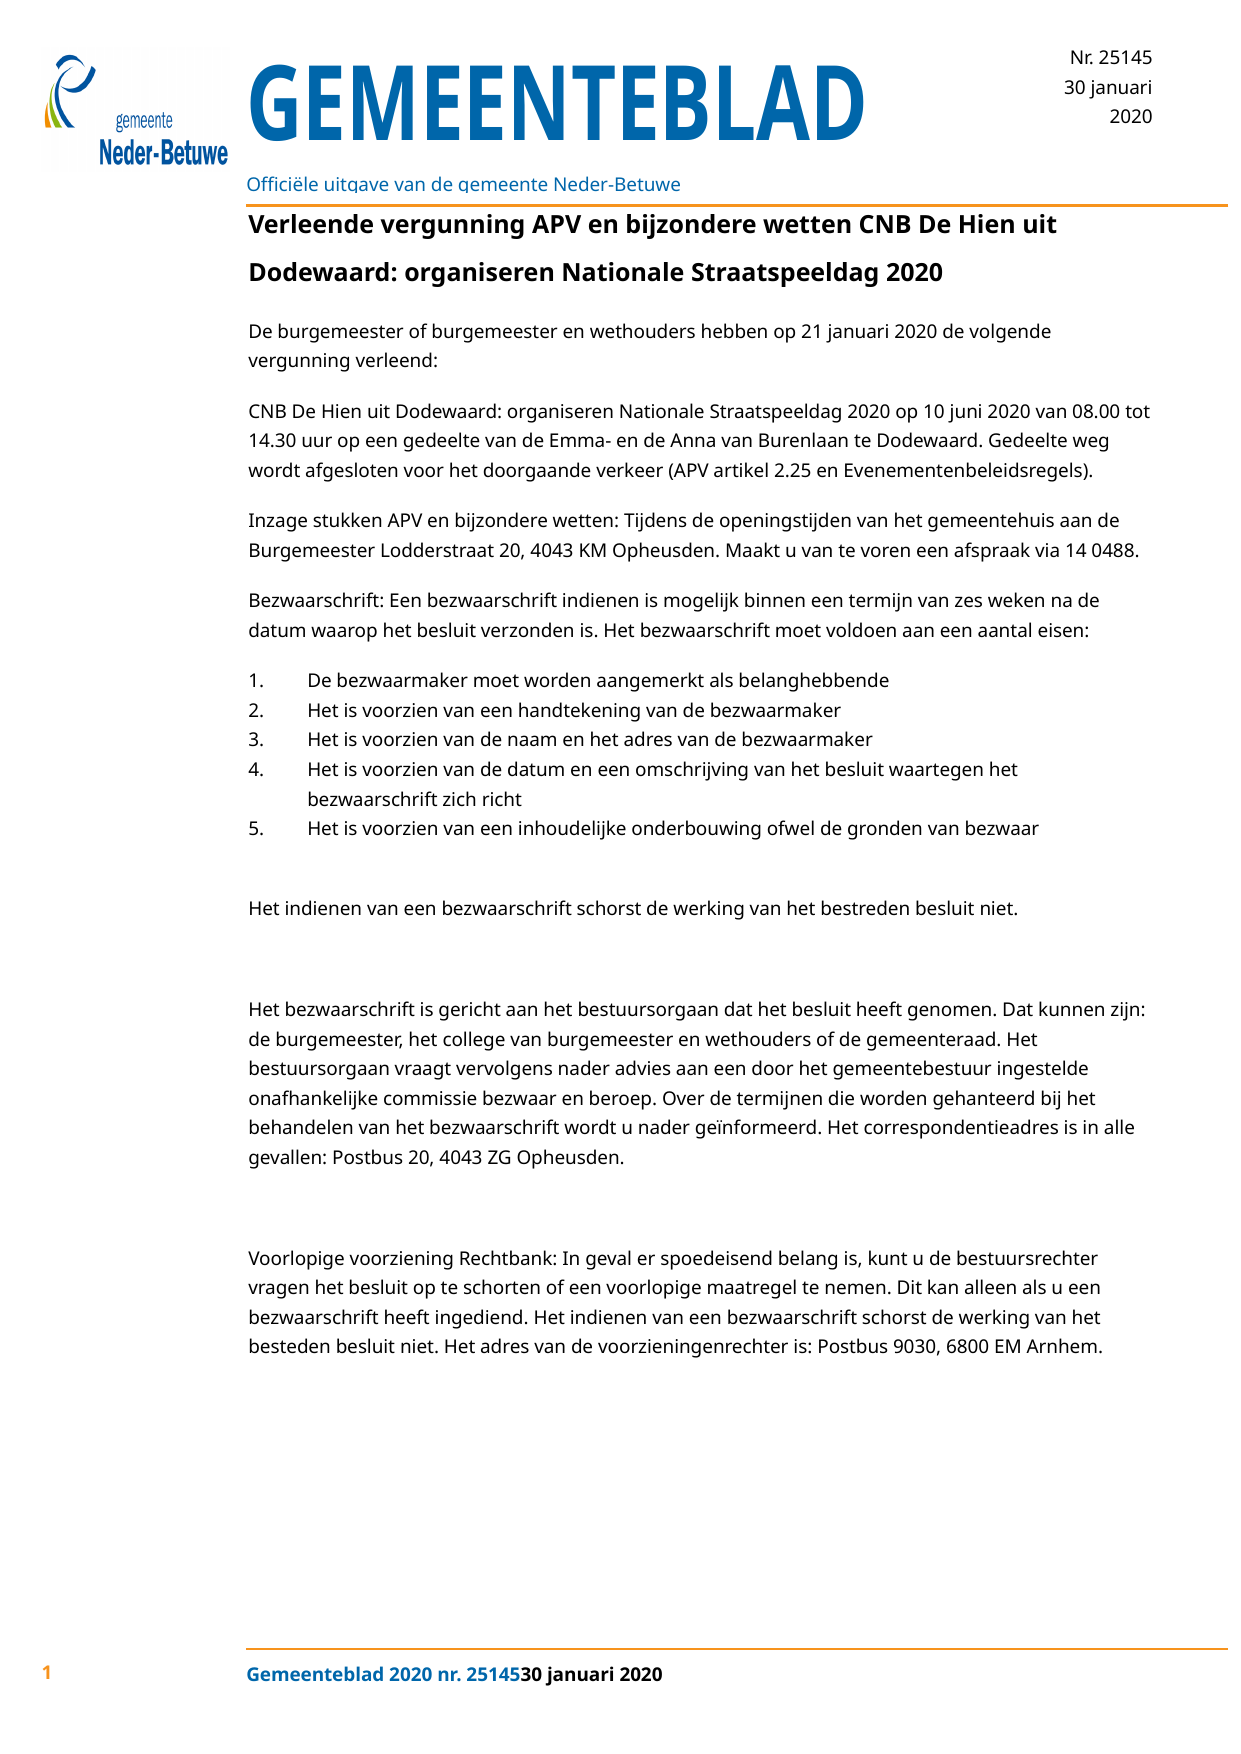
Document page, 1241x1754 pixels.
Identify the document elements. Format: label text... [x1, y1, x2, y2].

text Inzage stukken APV en bijzondere wetten: Tijdens de openingstijden van het gemeentehuis aan de Burgemeester Lodderstraat 20, 4043 KM Opheusden. Maakt u van te voren een afspraak via 14 0488. [248, 507, 1152, 563]
list Het is voorzien van de naam en het adres van de bezwaarmaker [248, 727, 1152, 752]
text Voorlopige voorziening Rechtbank: In geval er spoedeisend belang is, kunt u de bestuursrechter vragen het besluit op te schorten of een voorlopige maatregel te nemen. Dit kan alleen als u een bezwaarschrift heeft ingediend. Het indienen van een bezwaarschrift schorst de werking van het besteden besluit niet. Het adres van de voorzieningenrechter is: Postbus 9030, 6800 EM Arnhem. [248, 1245, 1152, 1359]
text Verleende vergunning APV en bijzondere wetten CNB De Hien uit Dodewaard: organiseren Nationale Straatspeeldag 2020 [248, 207, 1152, 288]
list De bezwaarmaker moet worden aangemerkt als belanghebbende [248, 667, 1152, 693]
list Het is voorzien van een inhoudelijke onderbouwing ofwel de gronden van bezwaar [248, 815, 1152, 841]
picture [41, 47, 231, 172]
text Het bezwaarschrift is gericht aan het bestuursorgaan dat het besluit heeft genomen. Dat kunnen zijn: de burgemeester, het college van burgemeester en wethouders of de gemeenteraad. Het bestuursorgaan vraagt vervolgens nader advies aan een door het gemeentebestuur ingestelde onafhankelijke commissie bezwaar en beroep. Over de termijnen die worden gehanteerd bij het behandelen van het bezwaarschrift wordt u nader geïnformeerd. Het correspondentieadres is in alle gevallen: Postbus 20, 4043 ZG Opheusden. [248, 996, 1152, 1170]
list Het is voorzien van de datum en een omschrijving van het besluit waartegen het bezwaarschrift zich richt [248, 756, 1152, 812]
text De burgemeester of burgemeester en wethouders hebben op 21 januari 2020 de volgende vergunning verleend: [248, 318, 1152, 373]
text CNB De Hien uit Dodewaard: organiseren Nationale Straatspeeldag 2020 op 10 juni 2020 van 08.00 tot 14.30 uur op een gedeelte van de Emma- en de Anna van Burenlaan te Dodewaard. Gedeelte weg wordt afgesloten voor het doorgaande verkeer (APV artikel 2.25 en Evenementenbeleidsregels). [248, 398, 1152, 483]
text Bezwaarschrift: Een bezwaarschrift indienen is mogelijk binnen een termijn van zes weken na de datum waarop het besluit verzonden is. Het bezwaarschrift moet voldoen aan een aantal eisen: [248, 587, 1152, 643]
list Het is voorzien van een handtekening van de bezwaarmaker [248, 697, 1152, 723]
text Het indienen van een bezwaarschrift schorst de werking van het bestreden besluit niet. [248, 895, 1152, 921]
